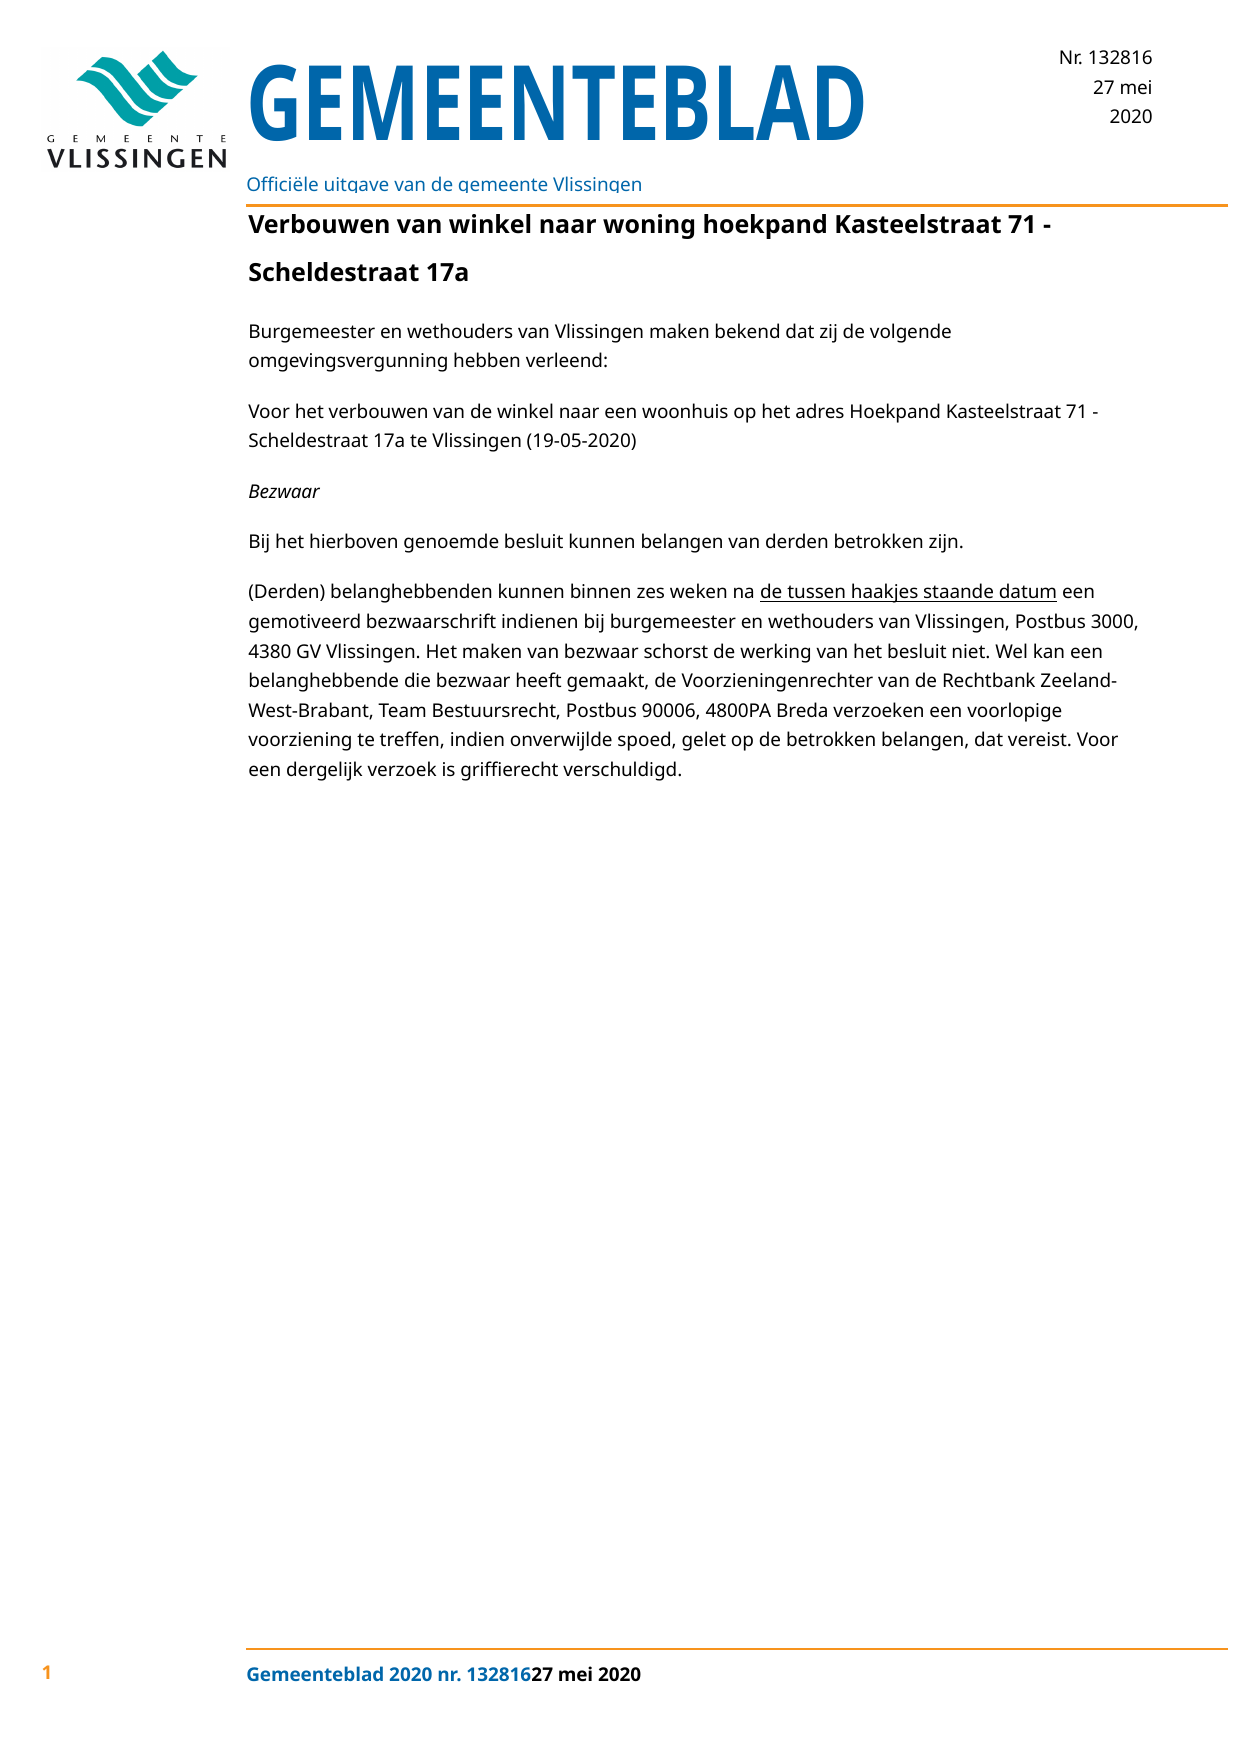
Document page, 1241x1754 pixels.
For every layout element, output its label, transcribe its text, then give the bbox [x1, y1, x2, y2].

text (Derden) belanghebbenden kunnen binnen zes weken na de tussen haakjes staande datum een gemotiveerd bezwaarschrift indienen bij burgemeester en wethouders van Vlissingen, Postbus 3000, 4380 GV Vlissingen. Het maken van bezwaar schorst de werking van het besluit niet. Wel kan een belanghebbende die bezwaar heeft gemaakt, de Voorzieningenrechter van de Rechtbank Zeeland-West-Brabant, Team Bestuursrecht, Postbus 90006, 4800PA Breda verzoeken een voorlopige voorziening te treffen, indien onverwijlde spoed, gelet op de betrokken belangen, dat vereist. Voor een dergelijk verzoek is griffierecht verschuldigd. [248, 579, 1152, 782]
text Burgemeester en wethouders van Vlissingen maken bekend dat zij de volgende omgevingsvergunning hebben verleend: [248, 318, 1152, 373]
picture [41, 47, 231, 172]
text Bezwaar [248, 478, 1152, 504]
text Verbouwen van winkel naar woning hoekpand Kasteelstraat 71 - Scheldestraat 17a [248, 207, 1152, 288]
text Voor het verbouwen van de winkel naar een woonhuis op het adres Hoekpand Kasteelstraat 71 - Scheldestraat 17a te Vlissingen (19-05-2020) [248, 398, 1152, 453]
text Bij het hierboven genoemde besluit kunnen belangen van derden betrokken zijn. [248, 528, 1152, 554]
